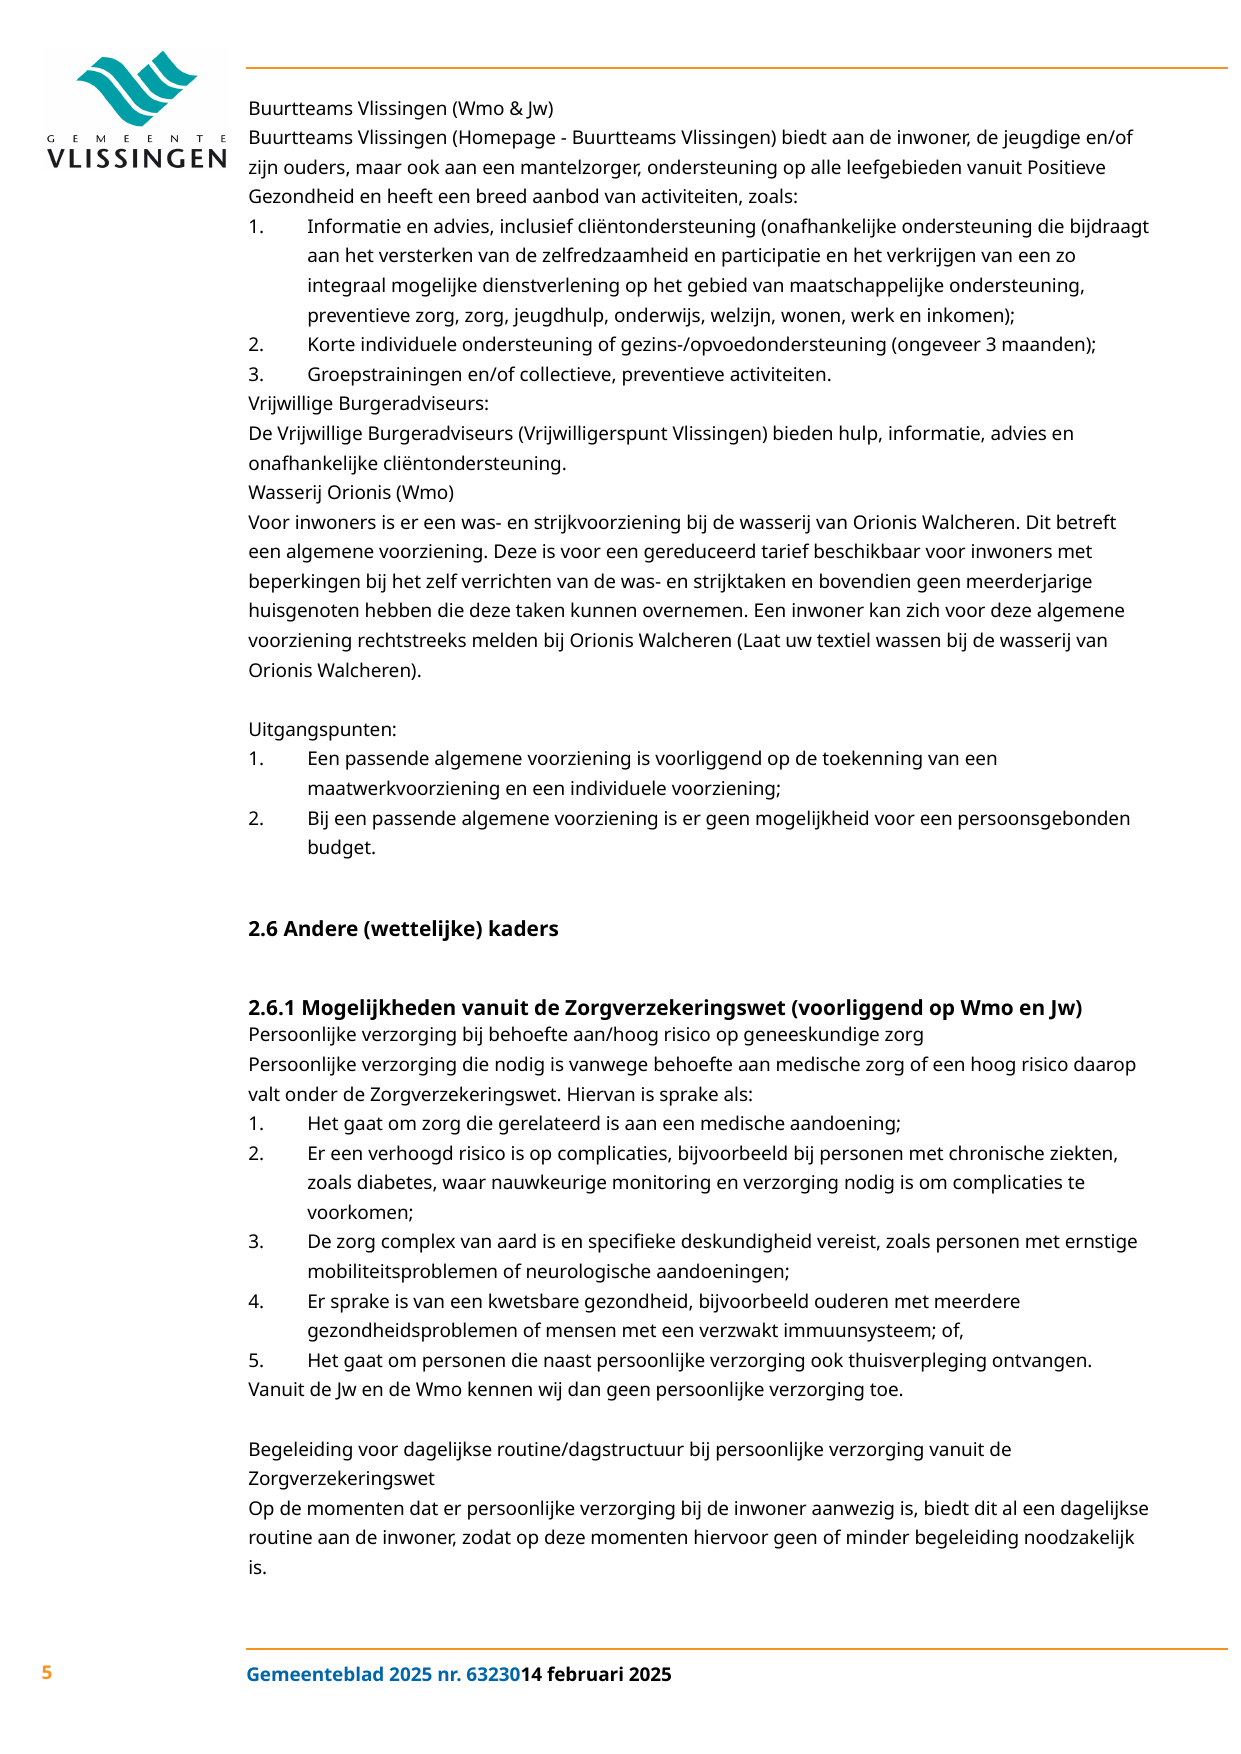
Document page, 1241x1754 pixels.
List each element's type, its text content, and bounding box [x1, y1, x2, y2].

text Voor inwoners is er een was- en strijkvoorziening bij de wasserij van Orionis Walcheren. Dit betreft een algemene voorziening. Deze is voor een gereduceerd tarief beschikbaar voor inwoners met beperkingen bij het zelf verrichten van de was- en strijktaken en bovendien geen meerderjarige huisgenoten hebben die deze taken kunnen overnemen. Een inwoner kan zich voor deze algemene voorziening rechtstreeks melden bij Orionis Walcheren (Laat uw textiel wassen bij de wasserij van Orionis Walcheren). [248, 509, 1152, 683]
list Er sprake is van een kwetsbare gezondheid, bijvoorbeeld ouderen met meerdere gezondheidsproblemen of mensen met een verzwakt immuunsysteem; of, [248, 1288, 1152, 1343]
list Bij een passende algemene voorziening is er geen mogelijkheid voor een persoonsgebonden budget. [248, 805, 1152, 860]
text Uitgangspunten: [248, 716, 1152, 742]
text De Vrijwillige Burgeradviseurs (Vrijwilligerspunt Vlissingen) bieden hulp, informatie, advies en onafhankelijke cliëntondersteuning. [248, 420, 1152, 476]
text Wasserij Orionis (Wmo) [248, 479, 1152, 505]
list Het gaat om zorg die gerelateerd is aan een medische aandoening; [248, 1110, 1152, 1136]
text Begeleiding voor dagelijkse routine/dagstructuur bij persoonlijke verzorging vanuit de Zorgverzekeringswet [248, 1436, 1152, 1491]
list Korte individuele ondersteuning of gezins-/opvoedondersteuning (ongeveer 3 maanden); [248, 331, 1152, 357]
text Persoonlijke verzorging bij behoefte aan/hoog risico op geneeskundige zorg [248, 1022, 1152, 1047]
list Groepstrainingen en/of collectieve, preventieve activiteiten. [248, 361, 1152, 387]
text Buurtteams Vlissingen (Wmo & Jw) [248, 95, 1152, 121]
text Persoonlijke verzorging die nodig is vanwege behoefte aan medische zorg of een hoog risico daarop valt onder de Zorgverzekeringswet. Hiervan is sprake als: [248, 1051, 1152, 1107]
list Er een verhoogd risico is op complicaties, bijvoorbeeld bij personen met chronische ziekten, zoals diabetes, waar nauwkeurige monitoring en verzorging nodig is om complicaties te voorkomen; [248, 1140, 1152, 1225]
text Vrijwillige Burgeradviseurs: [248, 391, 1152, 416]
text Buurtteams Vlissingen (Homepage - Buurtteams Vlissingen) biedt aan de inwoner, de jeugdige en/of zijn ouders, maar ook aan een mantelzorger, ondersteuning op alle leefgebieden vanuit Positieve Gezondheid en heeft een breed aanbod van activiteiten, zoals: [248, 124, 1152, 209]
text Vanuit de Jw en de Wmo kennen wij dan geen persoonlijke verzorging toe. [248, 1377, 1152, 1402]
list Informatie en advies, inclusief cliëntondersteuning (onafhankelijke ondersteuning die bijdraagt aan het versterken van de zelfredzaamheid en participatie en het verkrijgen van een zo integraal mogelijke dienstverlening op het gebied van maatschappelijke ondersteuning, preventieve zorg, zorg, jeugdhulp, onderwijs, welzijn, wonen, werk en inkomen); [248, 213, 1152, 328]
text 2.6 Andere (wettelijke) kaders [248, 914, 1152, 943]
list Een passende algemene voorziening is voorliggend op de toekenning van een maatwerkvoorziening en een individuele voorziening; [248, 746, 1152, 801]
picture [41, 47, 231, 172]
text Op de momenten dat er persoonlijke verzorging bij de inwoner aanwezig is, biedt dit al een dagelijkse routine aan de inwoner, zodat op deze momenten hiervoor geen of minder begeleiding noodzakelijk is. [248, 1495, 1152, 1580]
list Het gaat om personen die naast persoonlijke verzorging ook thuisverpleging ontvangen. [248, 1347, 1152, 1373]
text 2.6.1 Mogelijkheden vanuit de Zorgverzekeringswet (voorliggend op Wmo en Jw) [248, 993, 1152, 1022]
list De zorg complex van aard is en specifieke deskundigheid vereist, zoals personen met ernstige mobiliteitsproblemen of neurologische aandoeningen; [248, 1229, 1152, 1284]
